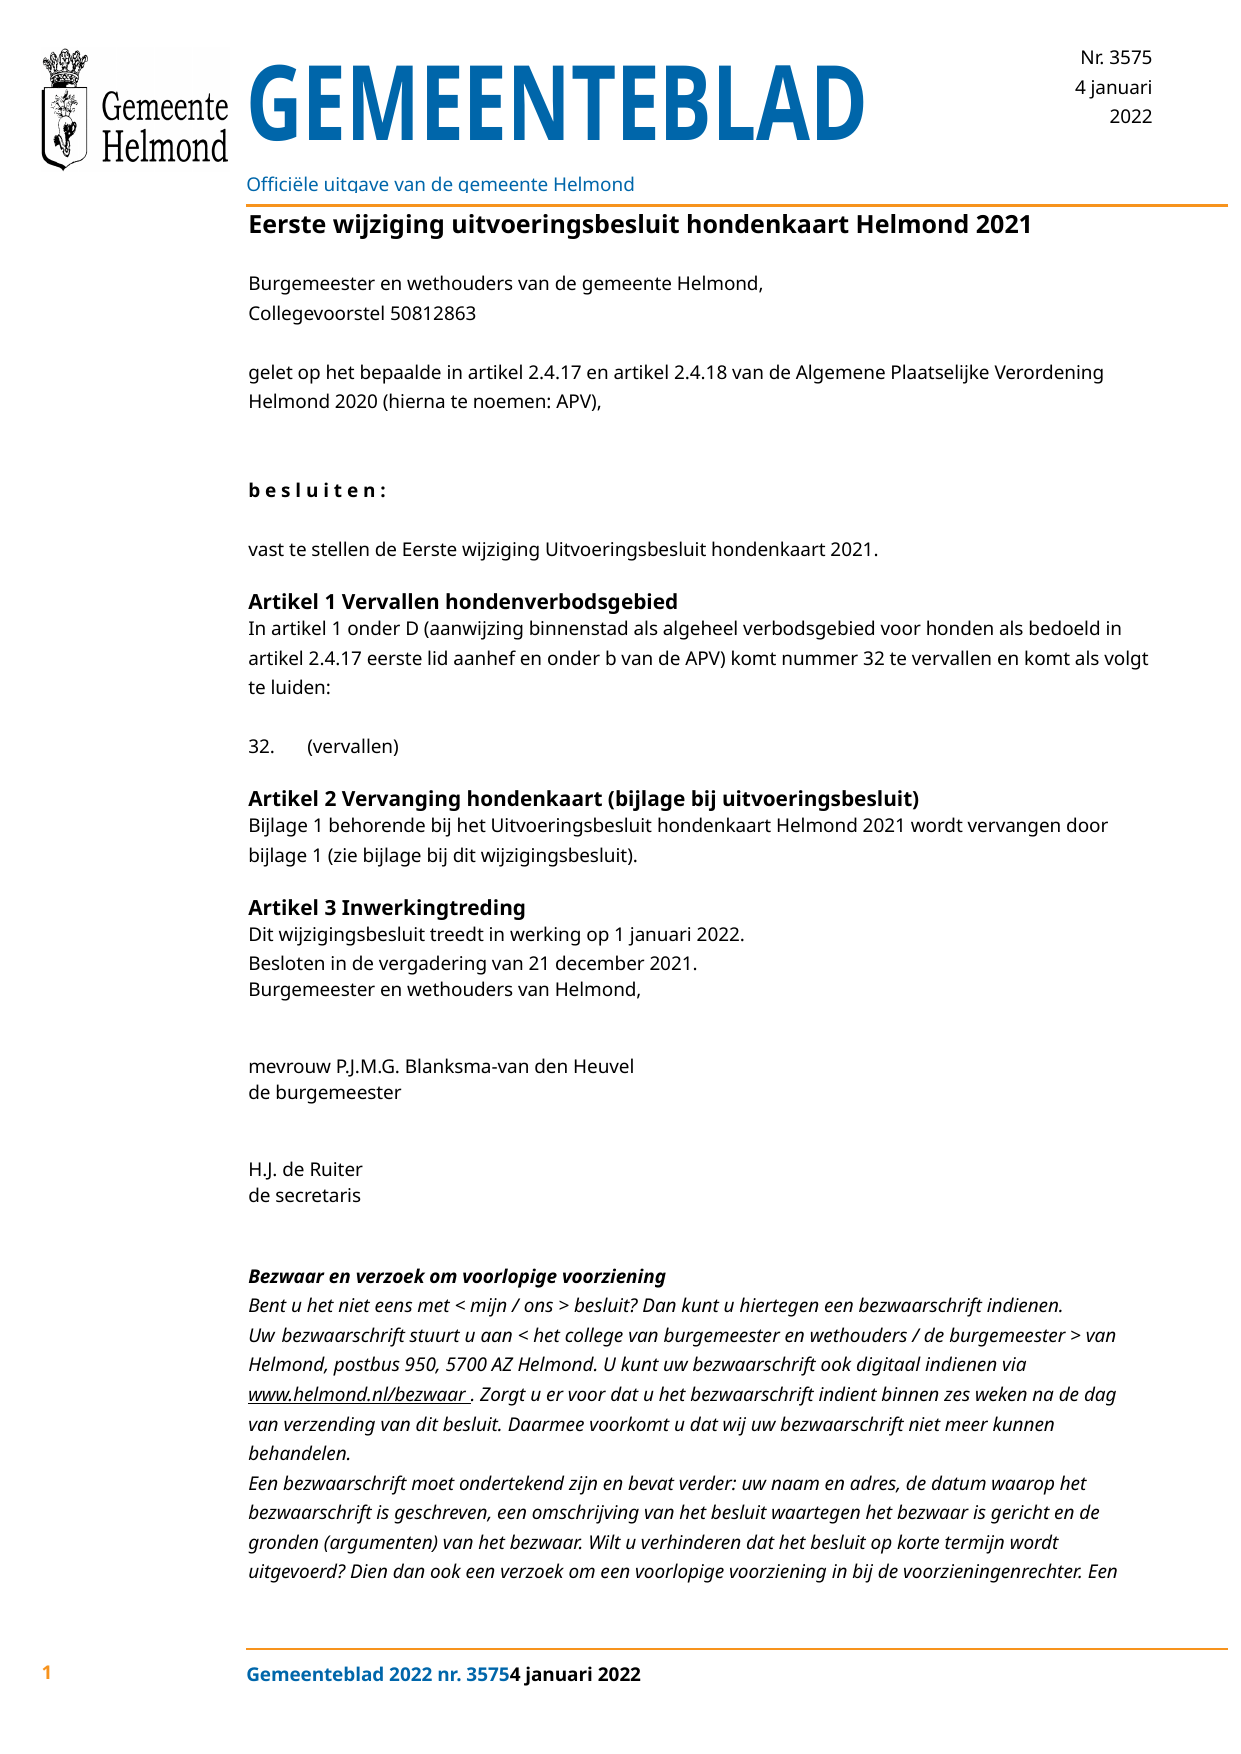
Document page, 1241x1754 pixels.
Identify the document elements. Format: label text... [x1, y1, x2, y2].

text Bezwaar en verzoek om voorlopige voorziening [248, 1263, 1152, 1288]
text Burgemeester en wethouders van Helmond, [248, 976, 1152, 1002]
text Artikel 1 Vervallen hondenverbodsgebied [248, 587, 1152, 615]
text Bijlage 1 behorende bij het Uitvoeringsbesluit hondenkaart Helmond 2021 wordt vervangen door bijlage 1 (zie bijlage bij dit wijzigingsbesluit). [248, 813, 1152, 868]
text gelet op het bepaalde in artikel 2.4.17 en artikel 2.4.18 van de Algemene Plaatselijke Verordening Helmond 2020 (hierna te noemen: APV), [248, 359, 1152, 414]
text b e s l u i t e n : [248, 477, 1152, 503]
text de burgemeester [248, 1079, 1152, 1105]
text Dit wijzigingsbesluit treedt in werking op 1 januari 2022. [248, 921, 1152, 947]
text Bent u het niet eens met < mijn / ons > besluit? Dan kunt u hiertegen een bezwaarschrift indienen. Uw bezwaarschrift stuurt u aan < het college van burgemeester en wethouders / de burgemeester > van Helmond, postbus 950, 5700 AZ Helmond. U kunt uw bezwaarschrift ook digitaal indienen via www.helmond.nl/bezwaar . Zorgt u er voor dat u het bezwaarschrift indient binnen zes weken na de dag van verzending van dit besluit. Daarmee voorkomt u dat wij uw bezwaarschrift niet meer kunnen behandelen. [248, 1292, 1152, 1466]
text Besloten in de vergadering van 21 december 2021. [248, 951, 1152, 976]
list (vervallen) [248, 734, 1152, 759]
text de secretaris [248, 1182, 1152, 1208]
text Collegevoorstel 50812863 [248, 300, 1152, 326]
text Burgemeester en wethouders van de gemeente Helmond, [248, 270, 1152, 296]
text H.J. de Ruiter [248, 1156, 1152, 1182]
text In artikel 1 onder D (aanwijzing binnenstad als algeheel verbodsgebied voor honden als bedoeld in artikel 2.4.17 eerste lid aanhef en onder b van de APV) komt nummer 32 te vervallen en komt als volgt te luiden: [248, 615, 1152, 700]
picture [41, 47, 231, 172]
text Artikel 2 Vervanging hondenkaart (bijlage bij uitvoeringsbesluit) [248, 784, 1152, 813]
text Eerste wijziging uitvoeringsbesluit hondenkaart Helmond 2021 [248, 207, 1152, 241]
text vast te stellen de Eerste wijziging Uitvoeringsbesluit hondenkaart 2021. [248, 537, 1152, 562]
text Artikel 3 Inwerkingtreding [248, 893, 1152, 921]
text mevrouw P.J.M.G. Blanksma-van den Heuvel [248, 1053, 1152, 1079]
text Een bezwaarschrift moet ondertekend zijn en bevat verder: uw naam en adres, de datum waarop het bezwaarschrift is geschreven, een omschrijving van het besluit waartegen het bezwaar is gericht en de gronden (argumenten) van het bezwaar. Wilt u verhinderen dat het besluit op korte termijn wordt uitgevoerd? Dien dan ook een verzoek om een voorlopige voorziening in bij de voorzieningenrechter. Een [248, 1470, 1152, 1584]
